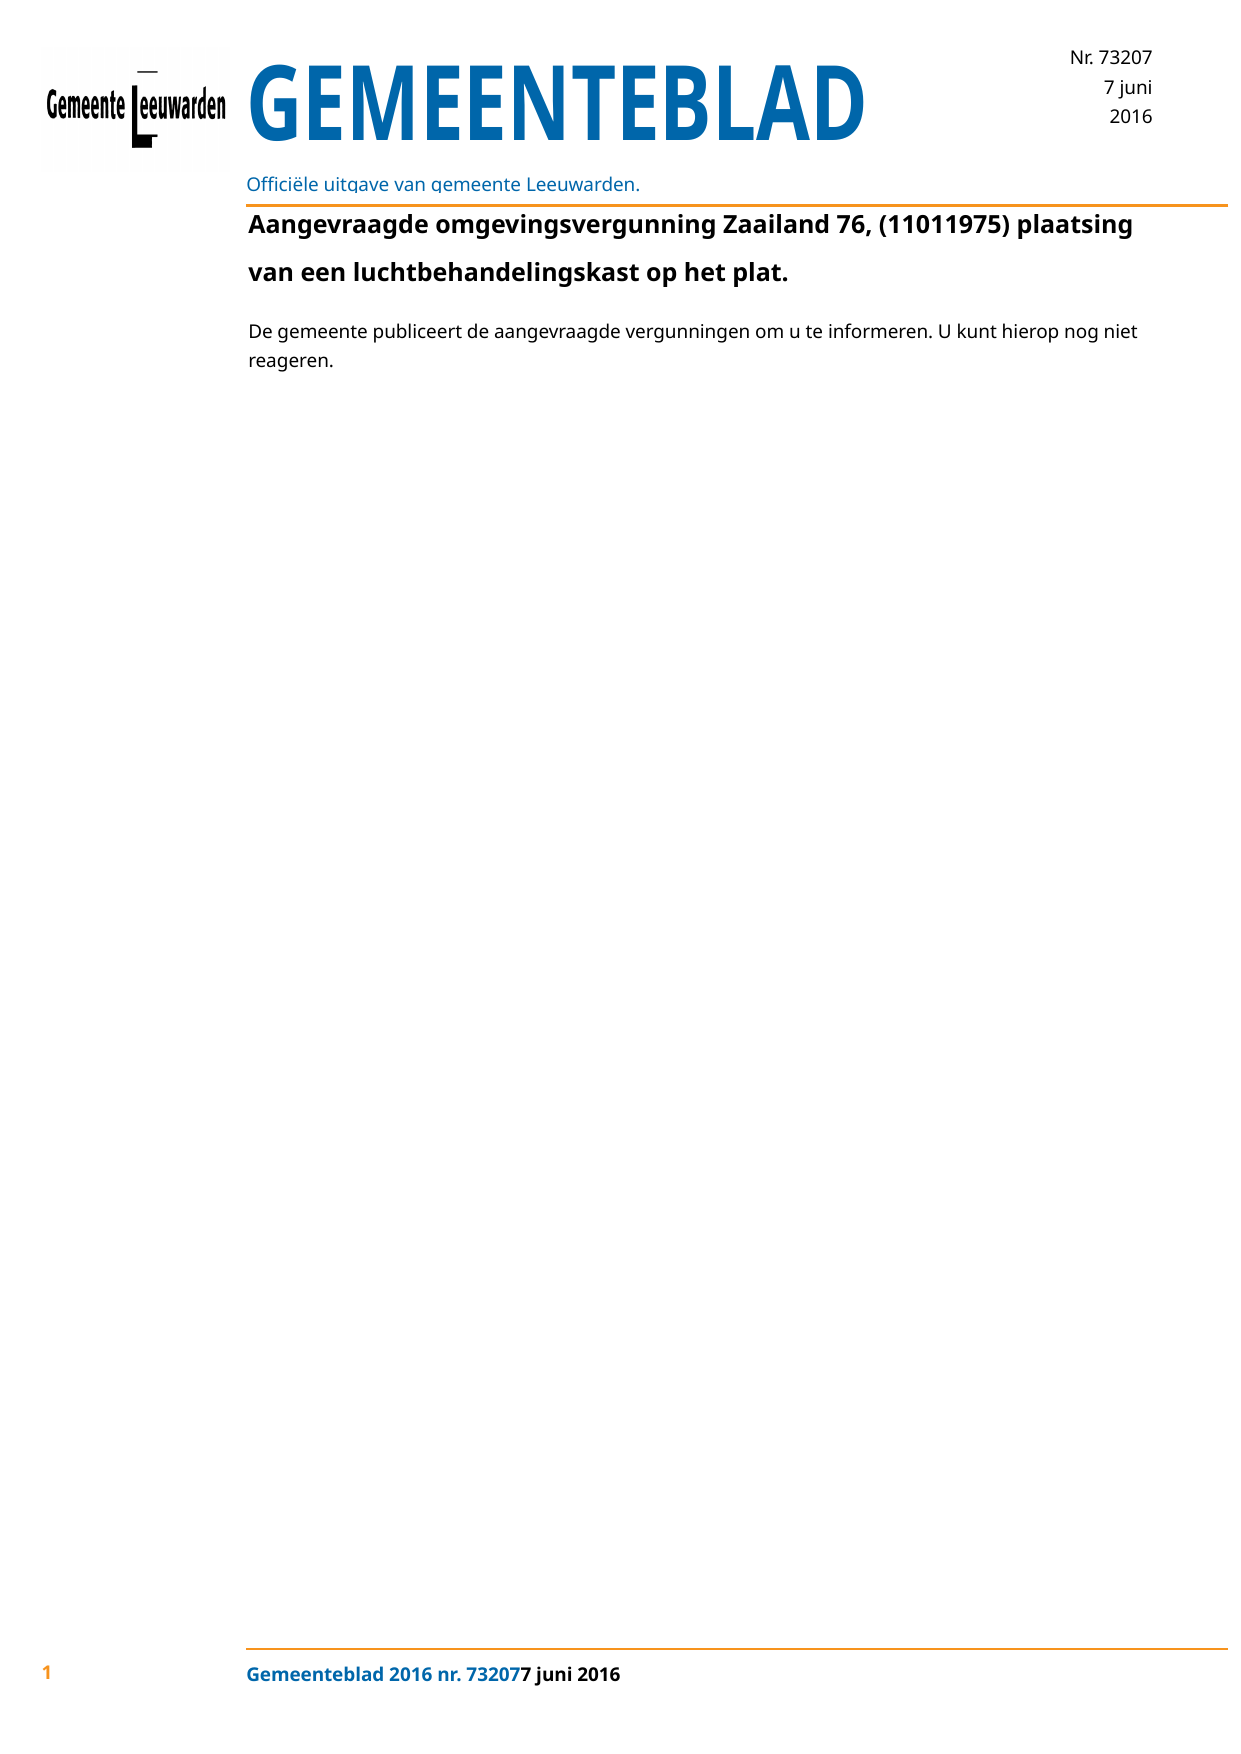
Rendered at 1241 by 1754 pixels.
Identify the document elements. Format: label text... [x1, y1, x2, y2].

text Aangevraagde omgevingsvergunning Zaailand 76, (11011975) plaatsing van een luchtbehandelingskast op het plat. [248, 207, 1152, 288]
text De gemeente publiceert de aangevraagde vergunningen om u te informeren. U kunt hierop nog niet reageren. [248, 318, 1152, 373]
picture [41, 47, 231, 172]
